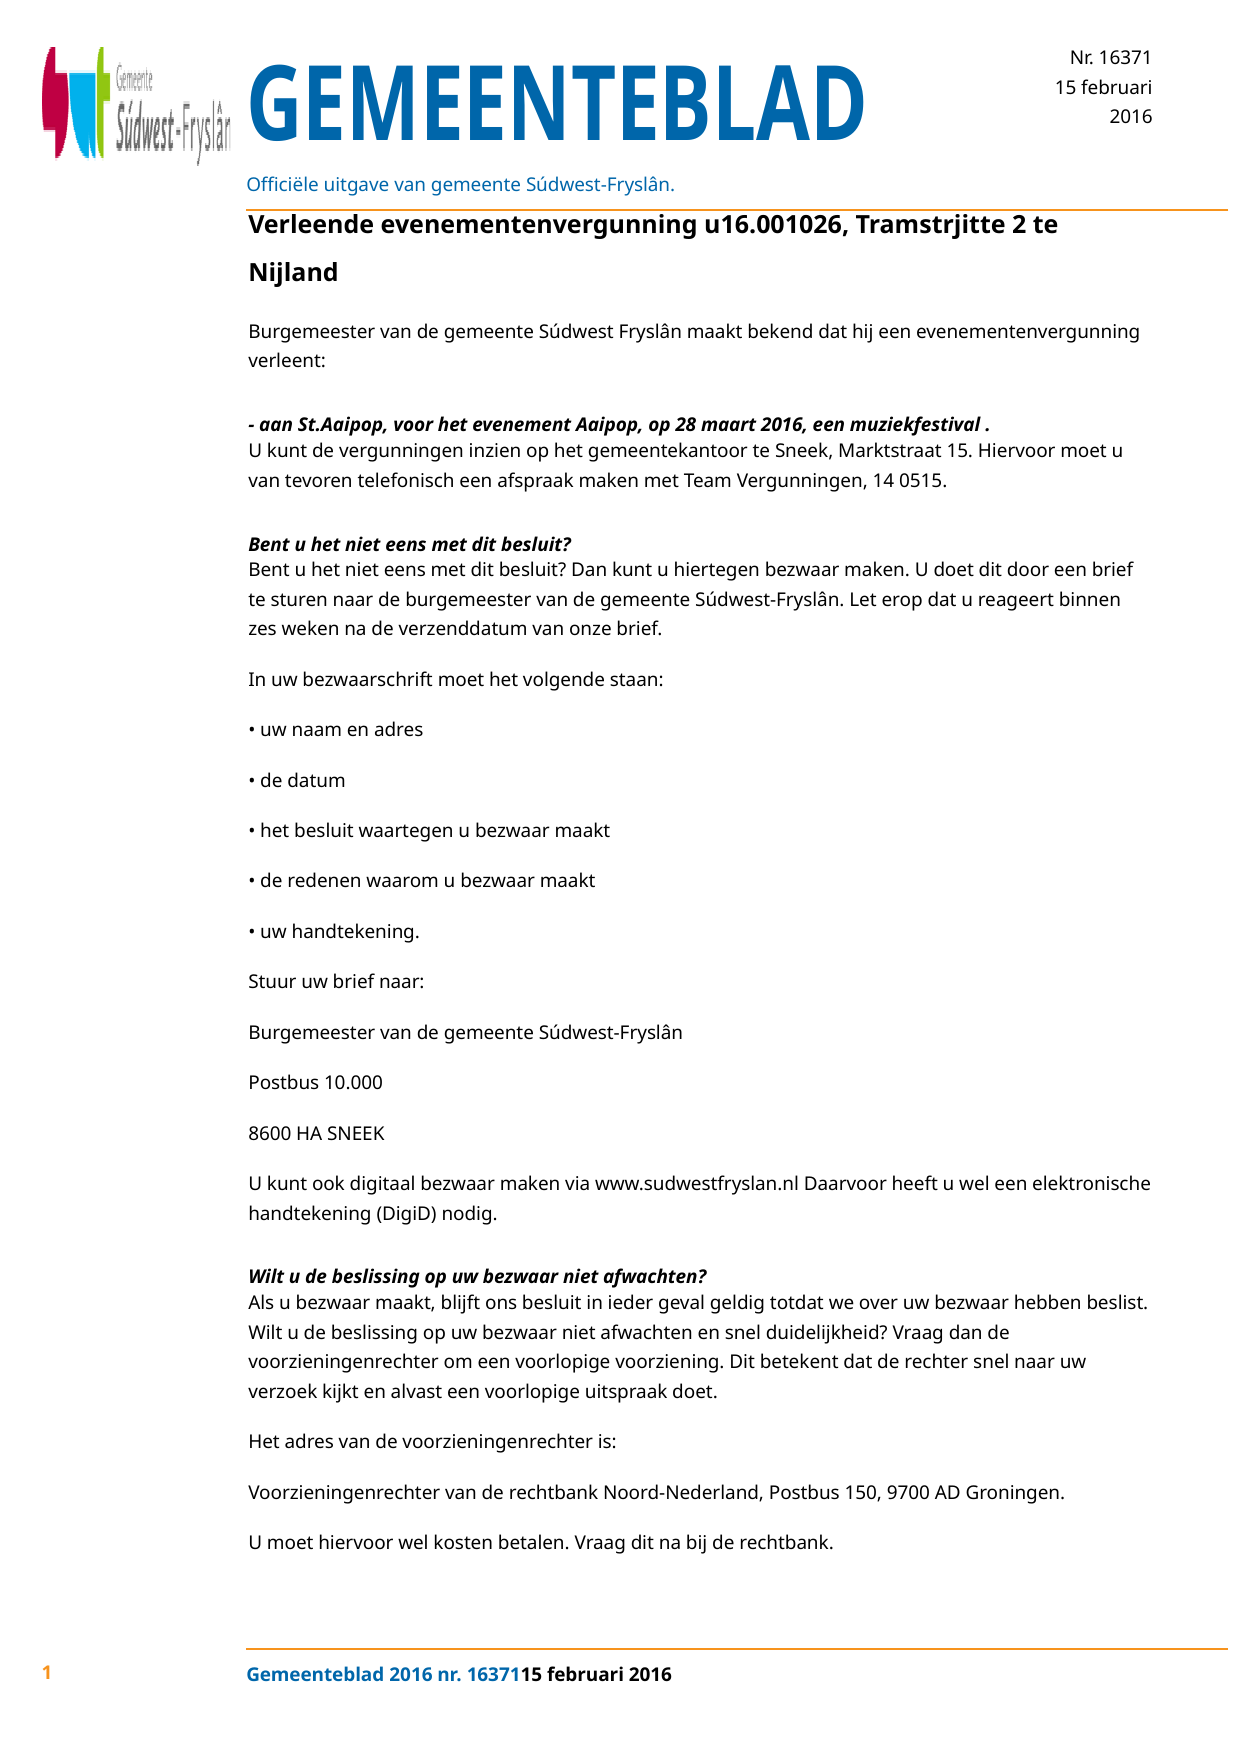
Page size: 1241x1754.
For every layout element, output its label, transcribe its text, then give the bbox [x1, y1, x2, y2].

text Bent u het niet eens met dit besluit? [248, 531, 1152, 556]
text Burgemeester van de gemeente Súdwest Fryslân maakt bekend dat hij een evenementenvergunning verleent: [248, 318, 1152, 373]
text U kunt de vergunningen inzien op het gemeentekantoor te Sneek, Marktstraat 15. Hiervoor moet u van tevoren telefonisch een afspraak maken met Team Vergunningen, 14 0515. [248, 437, 1152, 492]
text U moet hiervoor wel kosten betalen. Vraag dit na bij de rechtbank. [248, 1529, 1152, 1555]
text • uw handtekening. [248, 918, 1152, 944]
text • de redenen waarom u bezwaar maakt [248, 868, 1152, 893]
text • het besluit waartegen u bezwaar maakt [248, 817, 1152, 843]
text • uw naam en adres [248, 716, 1152, 742]
text Burgemeester van de gemeente Súdwest-Fryslân [248, 1019, 1152, 1045]
text Bent u het niet eens met dit besluit? Dan kunt u hiertegen bezwaar maken. U doet dit door een brief te sturen naar de burgemeester van de gemeente Súdwest-Fryslân. Let erop dat u reageert binnen zes weken na de verzenddatum van onze brief. [248, 556, 1152, 641]
text U kunt ook digitaal bezwaar maken via www.sudwestfryslan.nl Daarvoor heeft u wel een elektronische handtekening (DigiD) nodig. [248, 1170, 1152, 1226]
text Wilt u de beslissing op uw bezwaar niet afwachten? [248, 1264, 1152, 1289]
text - aan St.Aaipop, voor het evenement Aaipop, op 28 maart 2016, een muziekfestival . [248, 411, 1152, 437]
text Voorzieningenrechter van de rechtbank Noord-Nederland, Postbus 150, 9700 AD Groningen. [248, 1479, 1152, 1505]
text • de datum [248, 767, 1152, 793]
picture [41, 47, 231, 172]
text Stuur uw brief naar: [248, 968, 1152, 994]
text In uw bezwaarschrift moet het volgende staan: [248, 666, 1152, 692]
text 8600 HA SNEEK [248, 1120, 1152, 1146]
text Het adres van de voorzieningenrechter is: [248, 1429, 1152, 1454]
text Postbus 10.000 [248, 1069, 1152, 1095]
text Verleende evenementenvergunning u16.001026, Tramstrjitte 2 te Nijland [248, 211, 1152, 288]
text Als u bezwaar maakt, blijft ons besluit in ieder geval geldig totdat we over uw bezwaar hebben beslist. Wilt u de beslissing op uw bezwaar niet afwachten en snel duidelijkheid? Vraag dan de voorzieningenrechter om een voorlopige voorziening. Dit betekent dat de rechter snel naar uw verzoek kijkt en alvast een voorlopige uitspraak doet. [248, 1289, 1152, 1404]
